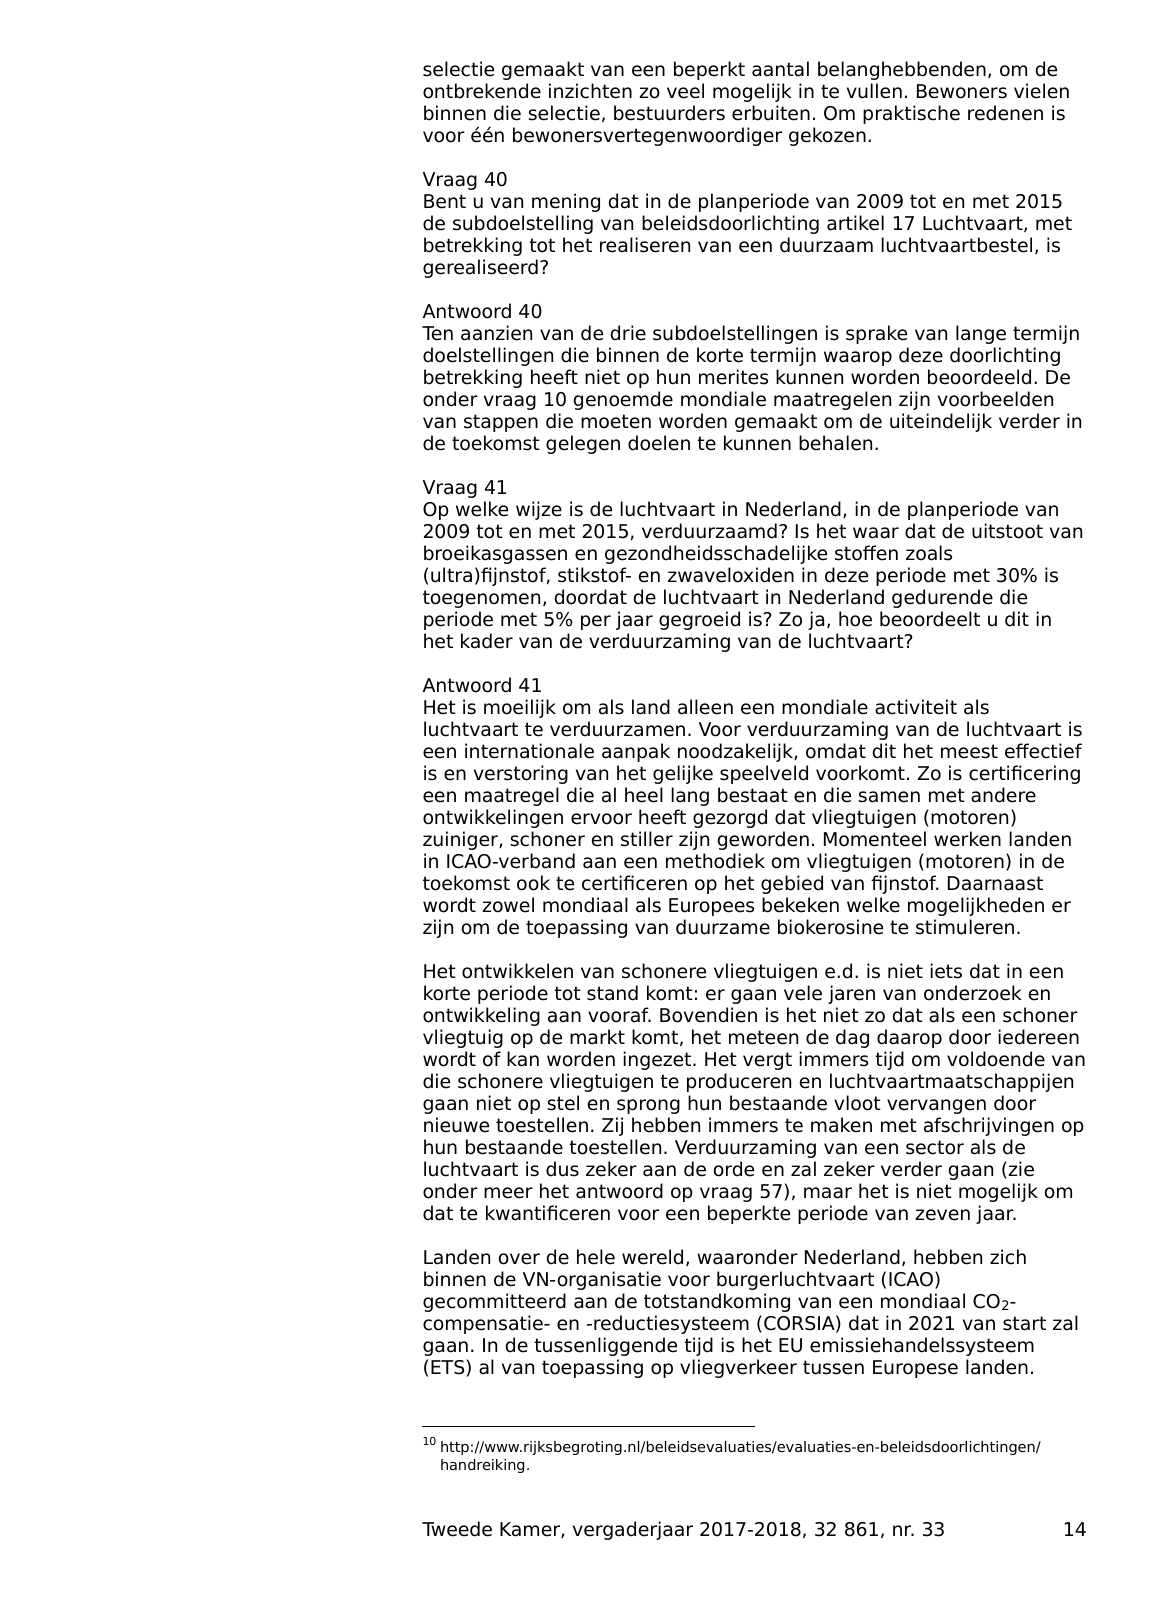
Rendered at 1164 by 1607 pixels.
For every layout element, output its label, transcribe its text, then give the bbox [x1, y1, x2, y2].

text selectie gemaakt van een beperkt aantal belanghebbenden, om de ontbrekende inzichten zo veel mogelijk in te vullen. Bewoners vielen binnen die selectie, bestuurders erbuiten. Om praktische redenen is voor één bewonersvertegenwoordiger gekozen. [422, 59, 1087, 147]
text Ten aanzien van de drie subdoelstellingen is sprake van lange termijn doelstellingen die binnen de korte termijn waarop deze doorlichting betrekking heeft niet op hun merites kunnen worden beoordeeld. De onder vraag 10 genoemde mondiale maatregelen zijn voorbeelden van stappen die moeten worden gemaakt om de uiteindelijk verder in de toekomst gelegen doelen te kunnen behalen. [422, 323, 1087, 455]
text Vraag 41 [422, 477, 1087, 499]
text Antwoord 40 [422, 301, 1087, 323]
text Antwoord 41 [422, 675, 1087, 697]
text Landen over de hele wereld, waaronder Nederland, hebben zich binnen de VN-organisatie voor burgerluchtvaart (ICAO) gecommitteerd aan de totstandkoming van een mondiaal CO2-compensatie- en -reductiesysteem (CORSIA) dat in 2021 van start zal gaan. In de tussenliggende tijd is het EU emissiehandelssysteem (ETS) al van toepassing op vliegverkeer tussen Europese landen. [422, 1247, 1087, 1379]
text http://www.rijksbegroting.nl/beleidsevaluaties/evaluaties-en-beleidsdoorlichtingen/handreiking. [422, 1435, 1087, 1474]
text Bent u van mening dat in de planperiode van 2009 tot en met 2015 de subdoelstelling van beleidsdoorlichting artikel 17 Luchtvaart, met betrekking tot het realiseren van een duurzaam luchtvaartbestel, is gerealiseerd? [422, 191, 1087, 279]
text Vraag 40 [422, 169, 1087, 191]
text Het ontwikkelen van schonere vliegtuigen e.d. is niet iets dat in een korte periode tot stand komt: er gaan vele jaren van onderzoek en ontwikkeling aan vooraf. Bovendien is het niet zo dat als een schoner vliegtuig op de markt komt, het meteen de dag daarop door iedereen wordt of kan worden ingezet. Het vergt immers tijd om voldoende van die schonere vliegtuigen te produceren en luchtvaartmaatschappijen gaan niet op stel en sprong hun bestaande vloot vervangen door nieuwe toestellen. Zij hebben immers te maken met afschrijvingen op hun bestaande toestellen. Verduurzaming van een sector als de luchtvaart is dus zeker aan de orde en zal zeker verder gaan (zie onder meer het antwoord op vraag 57), maar het is niet mogelijk om dat te kwantificeren voor een beperkte periode van zeven jaar. [422, 961, 1087, 1225]
text Het is moeilijk om als land alleen een mondiale activiteit als luchtvaart te verduurzamen. Voor verduurzaming van de luchtvaart is een internationale aanpak noodzakelijk, omdat dit het meest effectief is en verstoring van het gelijke speelveld voorkomt. Zo is certificering een maatregel die al heel lang bestaat en die samen met andere ontwikkelingen ervoor heeft gezorgd dat vliegtuigen (motoren) zuiniger, schoner en stiller zijn geworden. Momenteel werken landen in ICAO-verband aan een methodiek om vliegtuigen (motoren) in de toekomst ook te certificeren op het gebied van fijnstof. Daarnaast wordt zowel mondiaal als Europees bekeken welke mogelijkheden er zijn om de toepassing van duurzame biokerosine te stimuleren. [422, 697, 1087, 939]
text Op welke wijze is de luchtvaart in Nederland, in de planperiode van 2009 tot en met 2015, verduurzaamd? Is het waar dat de uitstoot van broeikasgassen en gezondheidsschadelijke stoffen zoals (ultra)fijnstof, stikstof- en zwaveloxiden in deze periode met 30% is toegenomen, doordat de luchtvaart in Nederland gedurende die periode met 5% per jaar gegroeid is? Zo ja, hoe beoordeelt u dit in het kader van de verduurzaming van de luchtvaart? [422, 499, 1087, 653]
